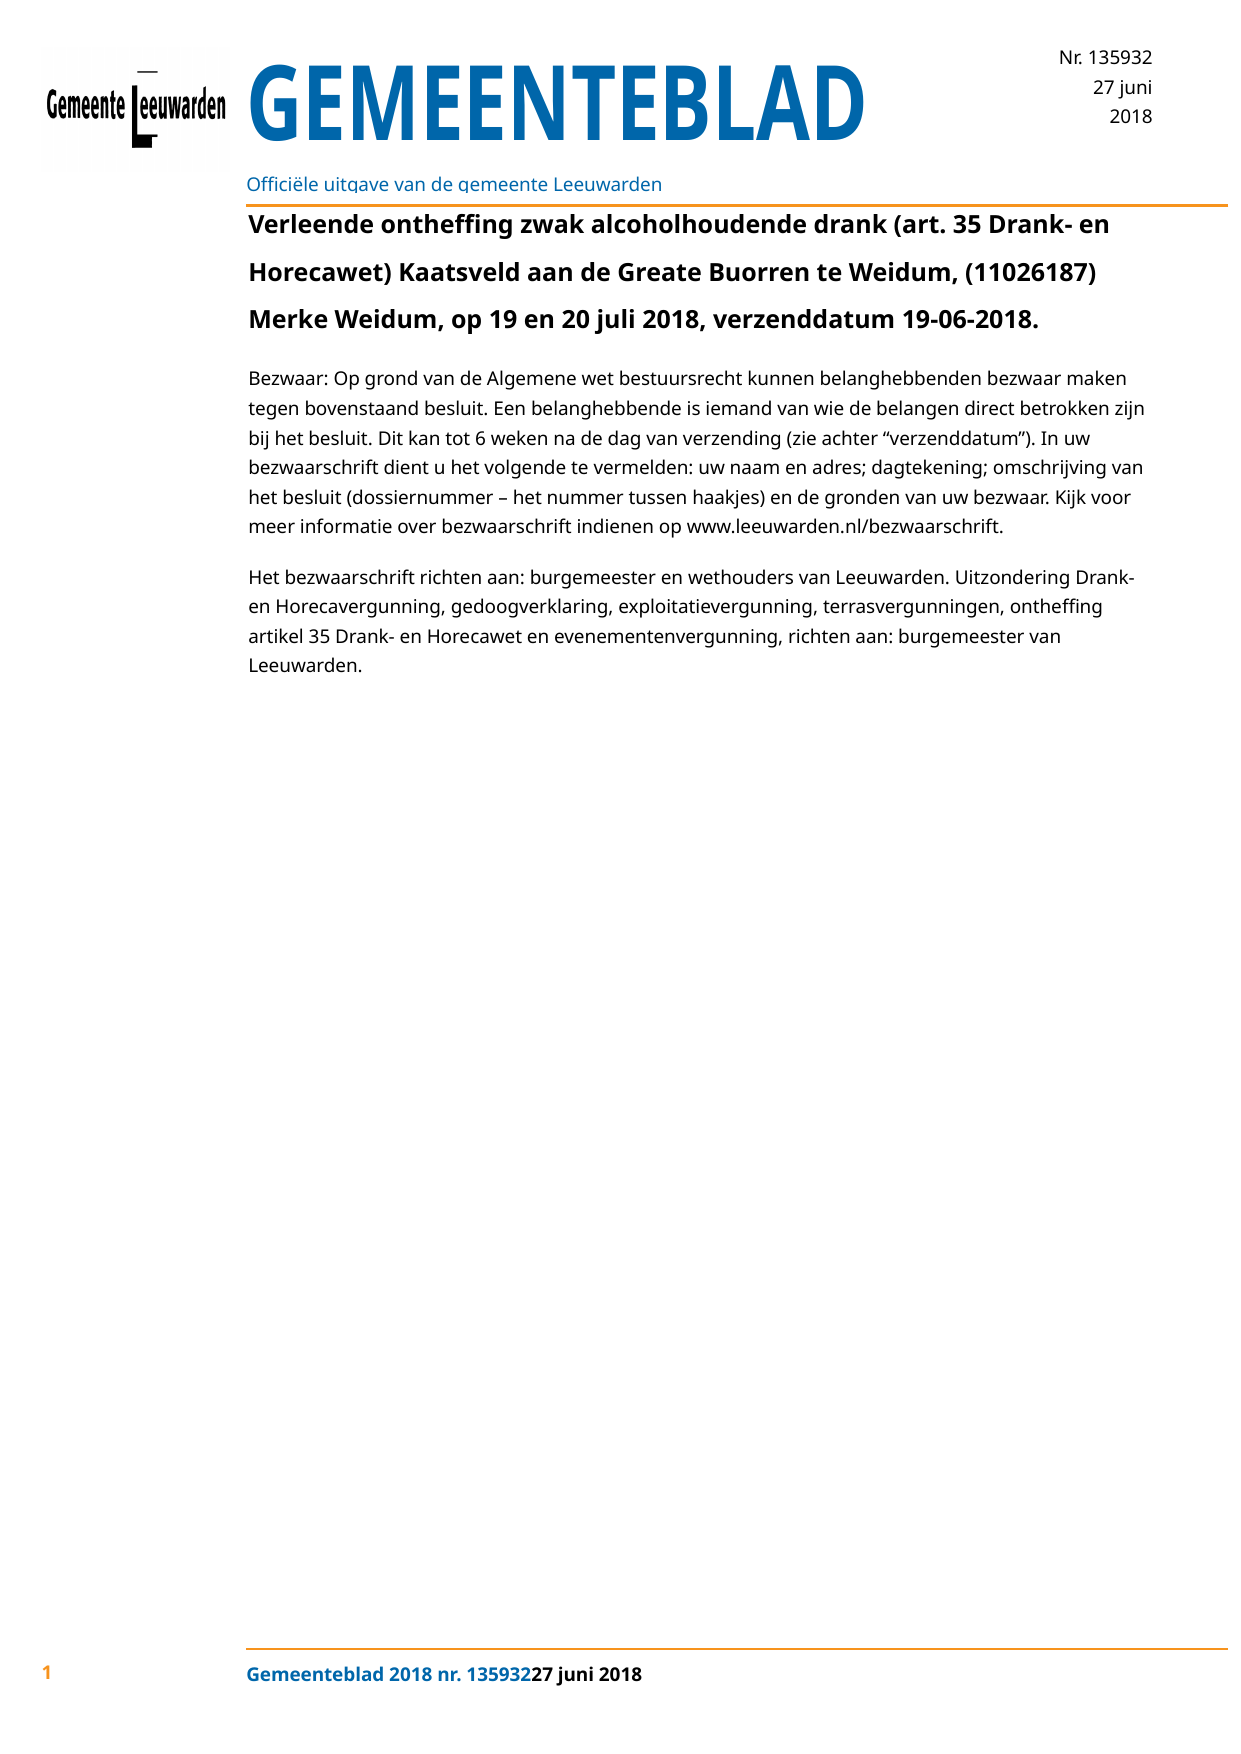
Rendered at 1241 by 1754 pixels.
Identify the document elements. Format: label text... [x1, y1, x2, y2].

text Het bezwaarschrift richten aan: burgemeester en wethouders van Leeuwarden. Uitzondering Drank- en Horecavergunning, gedoogverklaring, exploitatievergunning, terrasvergunningen, ontheffing artikel 35 Drank- en Horecawet en evenementenvergunning, richten aan: burgemeester van Leeuwarden. [248, 564, 1152, 678]
text Verleende ontheffing zwak alcoholhoudende drank (art. 35 Drank- en Horecawet) Kaatsveld aan de Greate Buorren te Weidum, (11026187) Merke Weidum, op 19 en 20 juli 2018, verzenddatum 19-06-2018. [248, 207, 1152, 336]
picture [41, 47, 231, 172]
text Bezwaar: Op grond van de Algemene wet bestuursrecht kunnen belanghebbenden bezwaar maken tegen bovenstaand besluit. Een belanghebbende is iemand van wie de belangen direct betrokken zijn bij het besluit. Dit kan tot 6 weken na de dag van verzending (zie achter “verzenddatum”). In uw bezwaarschrift dient u het volgende te vermelden: uw naam en adres; dagtekening; omschrijving van het besluit (dossiernummer – het nummer tussen haakjes) en de gronden van uw bezwaar. Kijk voor meer informatie over bezwaarschrift indienen op www.leeuwarden.nl/bezwaarschrift. [248, 366, 1152, 539]
